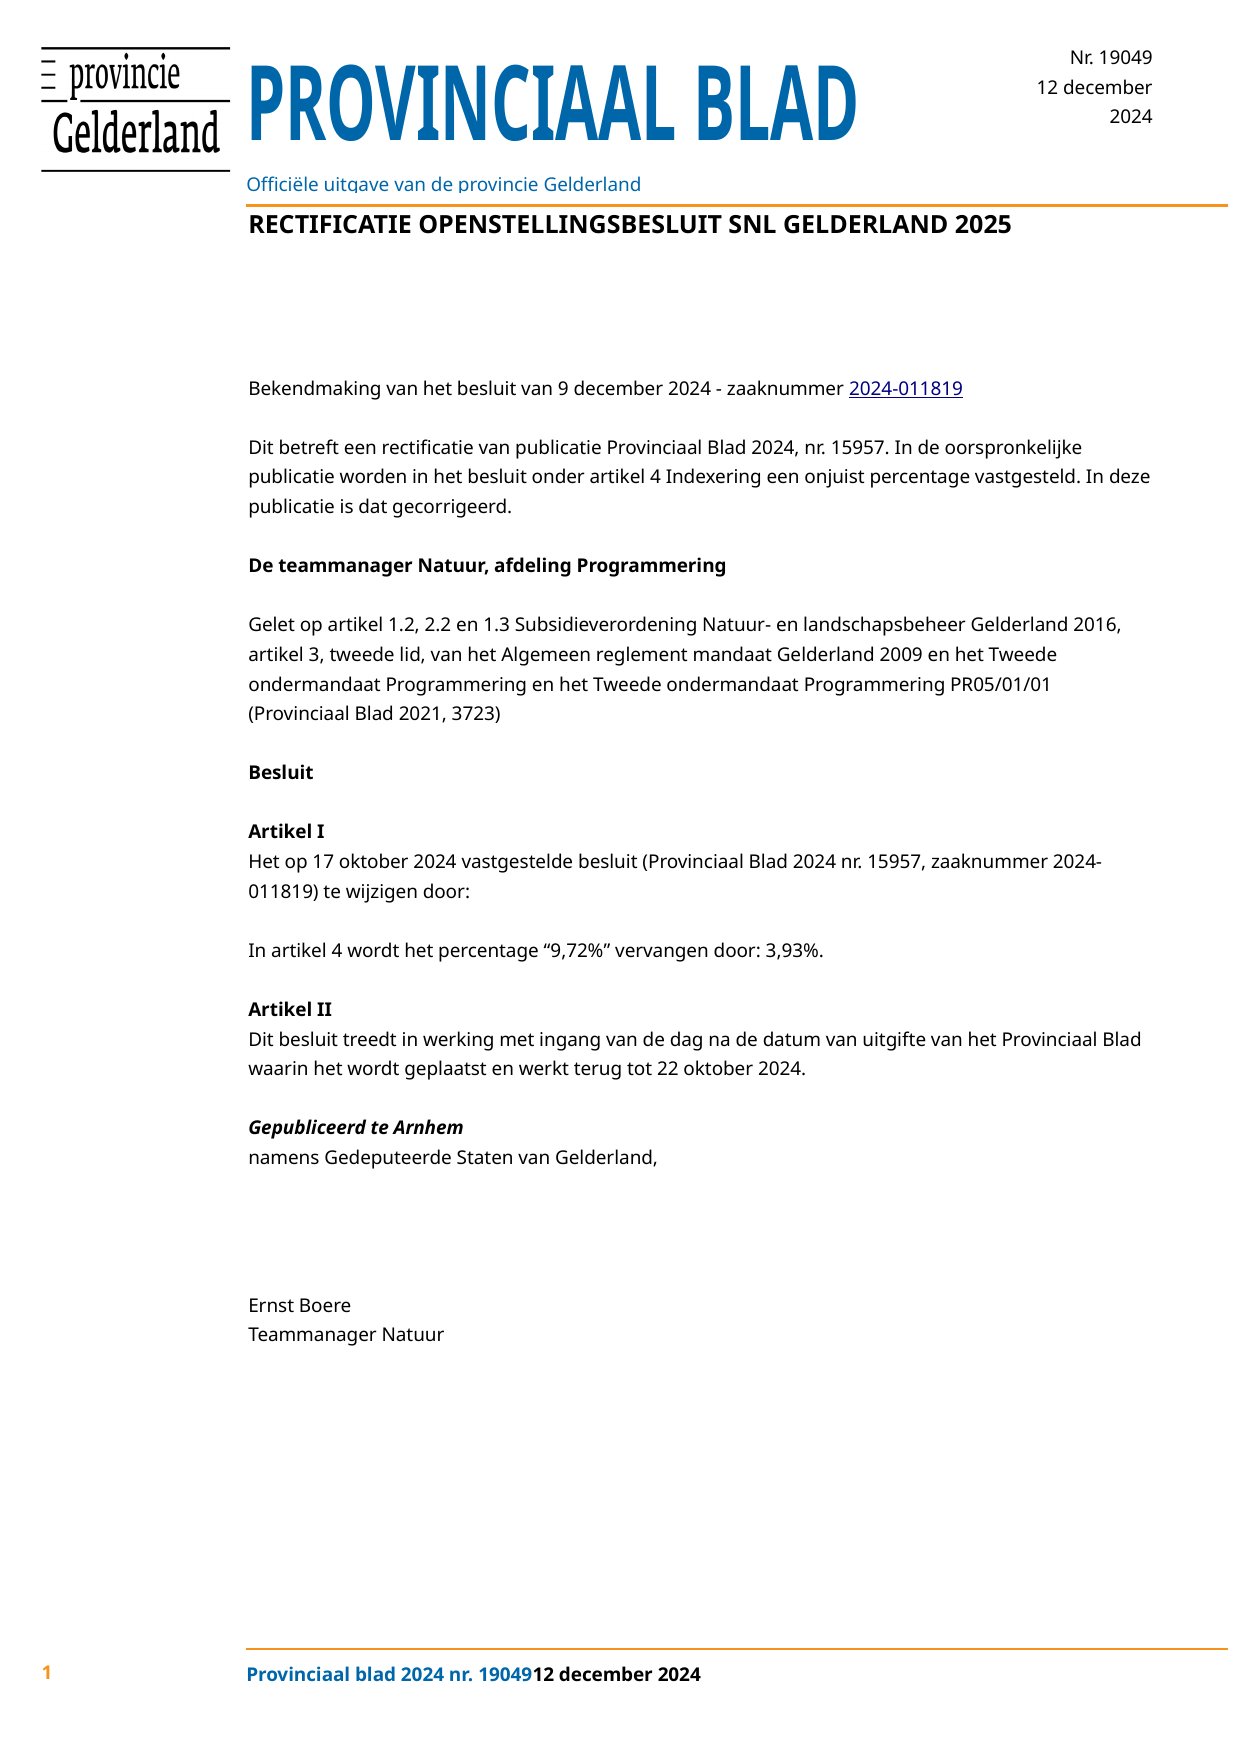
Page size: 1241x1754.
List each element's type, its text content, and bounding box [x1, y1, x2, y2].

text Gepubliceerd te Arnhem [248, 1114, 1152, 1140]
text In artikel 4 wordt het percentage “9,72%” vervangen door: 3,93%. [248, 937, 1152, 963]
text Besluit [248, 759, 1152, 785]
text namens Gedeputeerde Staten van Gelderland, [248, 1144, 1152, 1170]
text Ernst Boere [248, 1292, 1152, 1318]
text Artikel I [248, 819, 1152, 844]
text RECTIFICATIE OPENSTELLINGSBESLUIT SNL GELDERLAND 2025 [248, 207, 1152, 241]
text Dit besluit treedt in werking met ingang van de dag na de datum van uitgifte van het Provinciaal Blad waarin het wordt geplaatst en werkt terug tot 22 oktober 2024. [248, 1026, 1152, 1081]
text Gelet op artikel 1.2, 2.2 en 1.3 Subsidieverordening Natuur- en landschapsbeheer Gelderland 2016, artikel 3, tweede lid, van het Algemeen reglement mandaat Gelderland 2009 en het Tweede ondermandaat Programmering en het Tweede ondermandaat Programmering PR05/01/01 (Provinciaal Blad 2021, 3723) [248, 612, 1152, 726]
picture [41, 47, 231, 172]
text Bekendmaking van het besluit van 9 december 2024 - zaaknummer 2024-011819 [248, 375, 1152, 401]
text Het op 17 oktober 2024 vastgestelde besluit (Provinciaal Blad 2024 nr. 15957, zaaknummer 2024- 011819) te wijzigen door: [248, 848, 1152, 903]
text De teammanager Natuur, afdeling Programmering [248, 552, 1152, 578]
text Teammanager Natuur [248, 1322, 1152, 1347]
text Dit betreft een rectificatie van publicatie Provinciaal Blad 2024, nr. 15957. In de oorspronkelijke publicatie worden in het besluit onder artikel 4 Indexering een onjuist percentage vastgesteld. In deze publicatie is dat gecorrigeerd. [248, 434, 1152, 519]
text Artikel II [248, 996, 1152, 1022]
